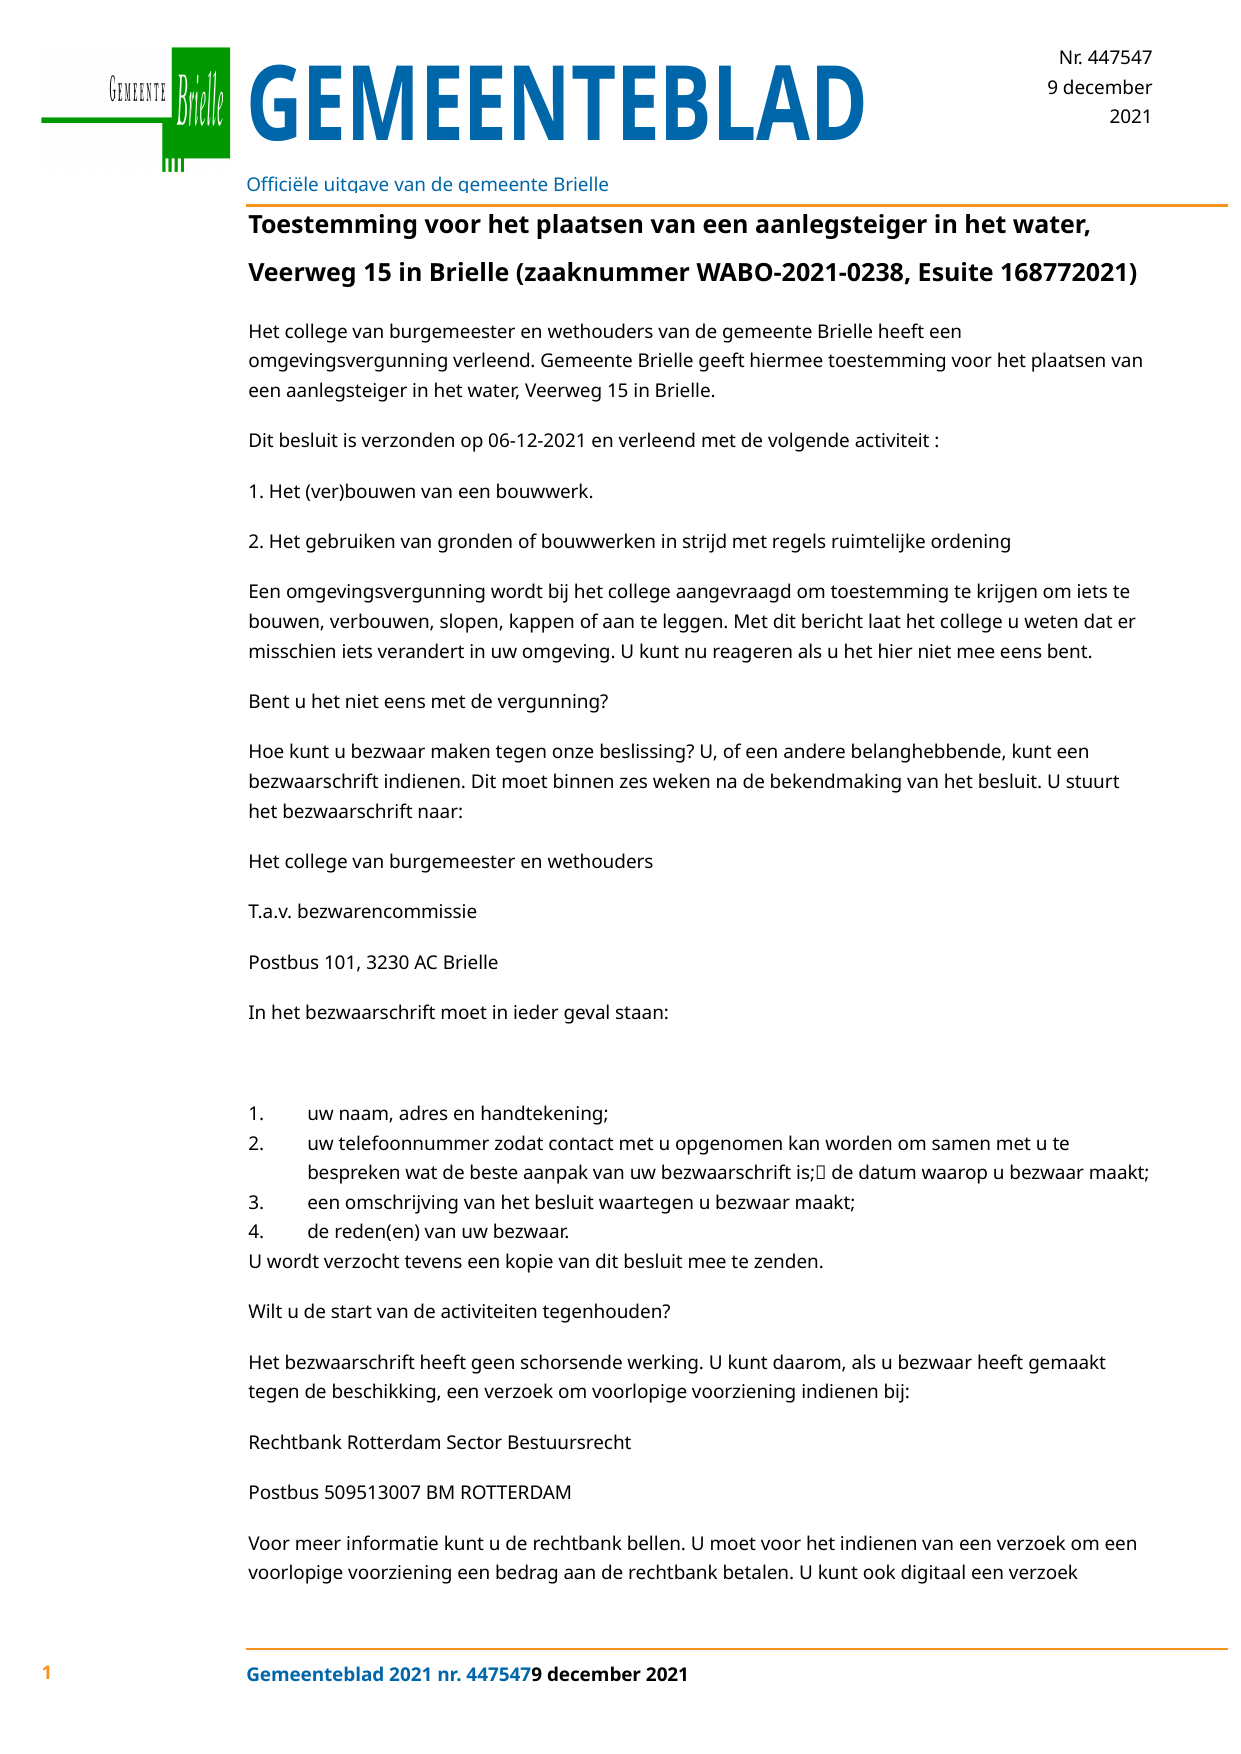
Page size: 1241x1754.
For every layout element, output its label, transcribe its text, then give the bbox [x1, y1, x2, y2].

text Het college van burgemeester en wethouders van de gemeente Brielle heeft een omgevingsvergunning verleend. Gemeente Brielle geeft hiermee toestemming voor het plaatsen van een aanlegsteiger in het water, Veerweg 15 in Brielle. [248, 318, 1152, 403]
text U wordt verzocht tevens een kopie van dit besluit mee te zenden. [248, 1248, 1152, 1274]
text 2. Het gebruiken van gronden of bouwwerken in strijd met regels ruimtelijke ordening [248, 528, 1152, 554]
text Toestemming voor het plaatsen van een aanlegsteiger in het water, Veerweg 15 in Brielle (zaaknummer WABO-2021-0238, Esuite 168772021) [248, 207, 1152, 288]
picture [41, 47, 231, 172]
text T.a.v. bezwarencommissie [248, 899, 1152, 924]
text Wilt u de start van de activiteiten tegenhouden? [248, 1299, 1152, 1324]
text Voor meer informatie kunt u de rechtbank bellen. U moet voor het indienen van een verzoek om een voorlopige voorziening een bedrag aan de rechtbank betalen. U kunt ook digitaal een verzoek [248, 1530, 1152, 1585]
text Het college van burgemeester en wethouders [248, 848, 1152, 874]
text Rechtbank Rotterdam Sector Bestuursrecht [248, 1429, 1152, 1455]
text Postbus 509513007 BM ROTTERDAM [248, 1479, 1152, 1505]
list uw naam, adres en handtekening; [248, 1100, 1152, 1126]
text Bent u het niet eens met de vergunning? [248, 688, 1152, 714]
text In het bezwaarschrift moet in ieder geval staan: [248, 999, 1152, 1025]
list een omschrijving van het besluit waartegen u bezwaar maakt; [248, 1189, 1152, 1215]
text Een omgevingsvergunning wordt bij het college aangevraagd om toestemming te krijgen om iets te bouwen, verbouwen, slopen, kappen of aan te leggen. Met dit bericht laat het college u weten dat er misschien iets verandert in uw omgeving. U kunt nu reageren als u het hier niet mee eens bent. [248, 579, 1152, 664]
text Dit besluit is verzonden op 06-12-2021 en verleend met de volgende activiteit : [248, 427, 1152, 453]
text Hoe kunt u bezwaar maken tegen onze beslissing? U, of een andere belanghebbende, kunt een bezwaarschrift indienen. Dit moet binnen zes weken na de bekendmaking van het besluit. U stuurt het bezwaarschrift naar: [248, 739, 1152, 824]
text Het bezwaarschrift heeft geen schorsende werking. U kunt daarom, als u bezwaar heeft gemaakt tegen de beschikking, een verzoek om voorlopige voorziening indienen bij: [248, 1349, 1152, 1404]
text 1. Het (ver)bouwen van een bouwwerk. [248, 478, 1152, 504]
text Postbus 101, 3230 AC Brielle [248, 949, 1152, 975]
list de reden(en) van uw bezwaar. [248, 1219, 1152, 1244]
list uw telefoonnummer zodat contact met u opgenomen kan worden om samen met u te bespreken wat de beste aanpak van uw bezwaarschrift is; de datum waarop u bezwaar maakt; [248, 1130, 1152, 1185]
